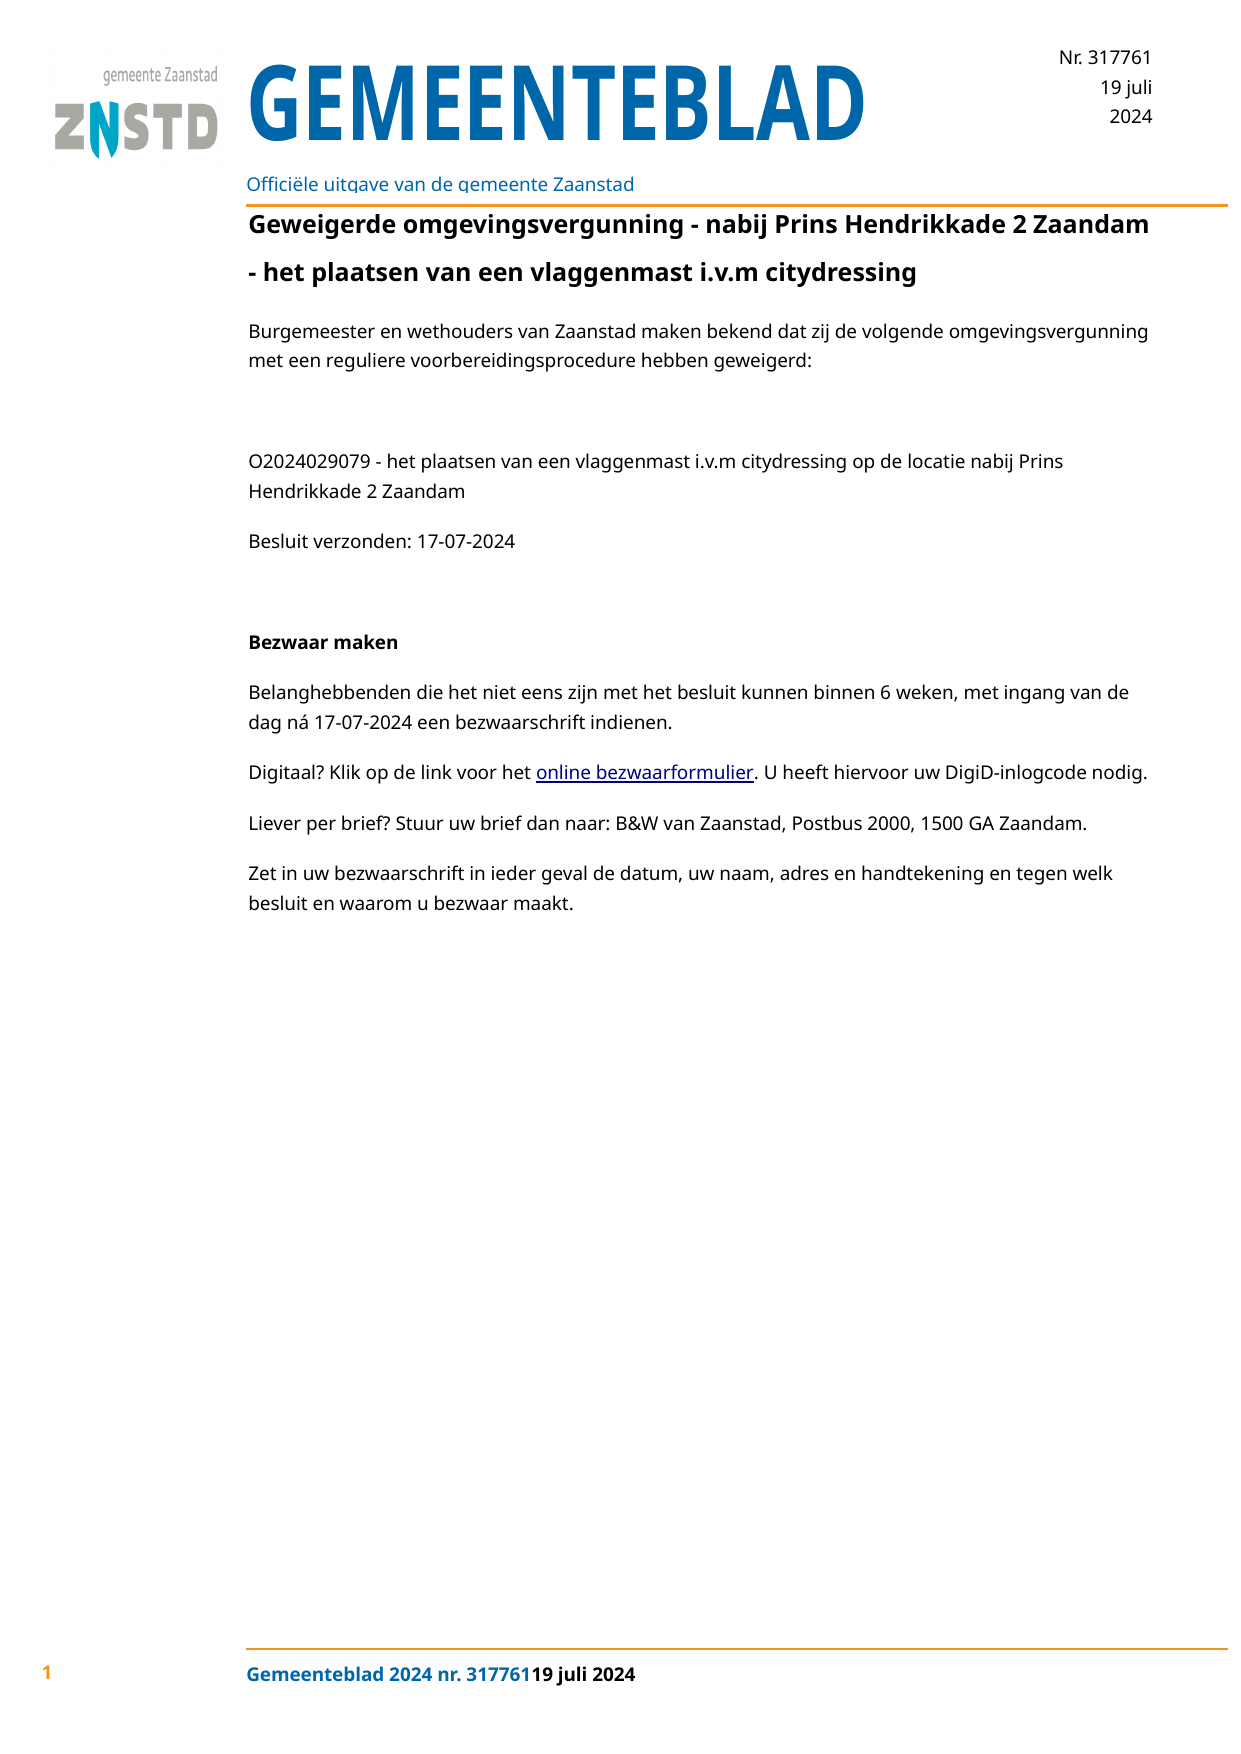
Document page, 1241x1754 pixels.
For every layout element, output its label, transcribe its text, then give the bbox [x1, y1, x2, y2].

text Zet in uw bezwaarschrift in ieder geval de datum, uw naam, adres en handtekening en tegen welk besluit en waarom u bezwaar maakt. [248, 860, 1152, 916]
text Digitaal? Klik op de link voor het online bezwaarformulier. U heeft hiervoor uw DigiD-inlogcode nodig. [248, 759, 1152, 785]
text Bezwaar maken [248, 629, 1152, 655]
text Geweigerde omgevingsvergunning - nabij Prins Hendrikkade 2 Zaandam - het plaatsen van een vlaggenmast i.v.m citydressing [248, 207, 1152, 288]
text Burgemeester en wethouders van Zaanstad maken bekend dat zij de volgende omgevingsvergunning met een reguliere voorbereidingsprocedure hebben geweigerd: [248, 318, 1152, 373]
text Besluit verzonden: 17-07-2024 [248, 528, 1152, 554]
text O2024029079 - het plaatsen van een vlaggenmast i.v.m citydressing op de locatie nabij Prins Hendrikkade 2 Zaandam [248, 448, 1152, 504]
text Liever per brief? Stuur uw brief dan naar: B&W van Zaanstad, Postbus 2000, 1500 GA Zaandam. [248, 810, 1152, 836]
picture [41, 47, 231, 172]
text Belanghebbenden die het niet eens zijn met het besluit kunnen binnen 6 weken, met ingang van de dag ná 17-07-2024 een bezwaarschrift indienen. [248, 679, 1152, 735]
